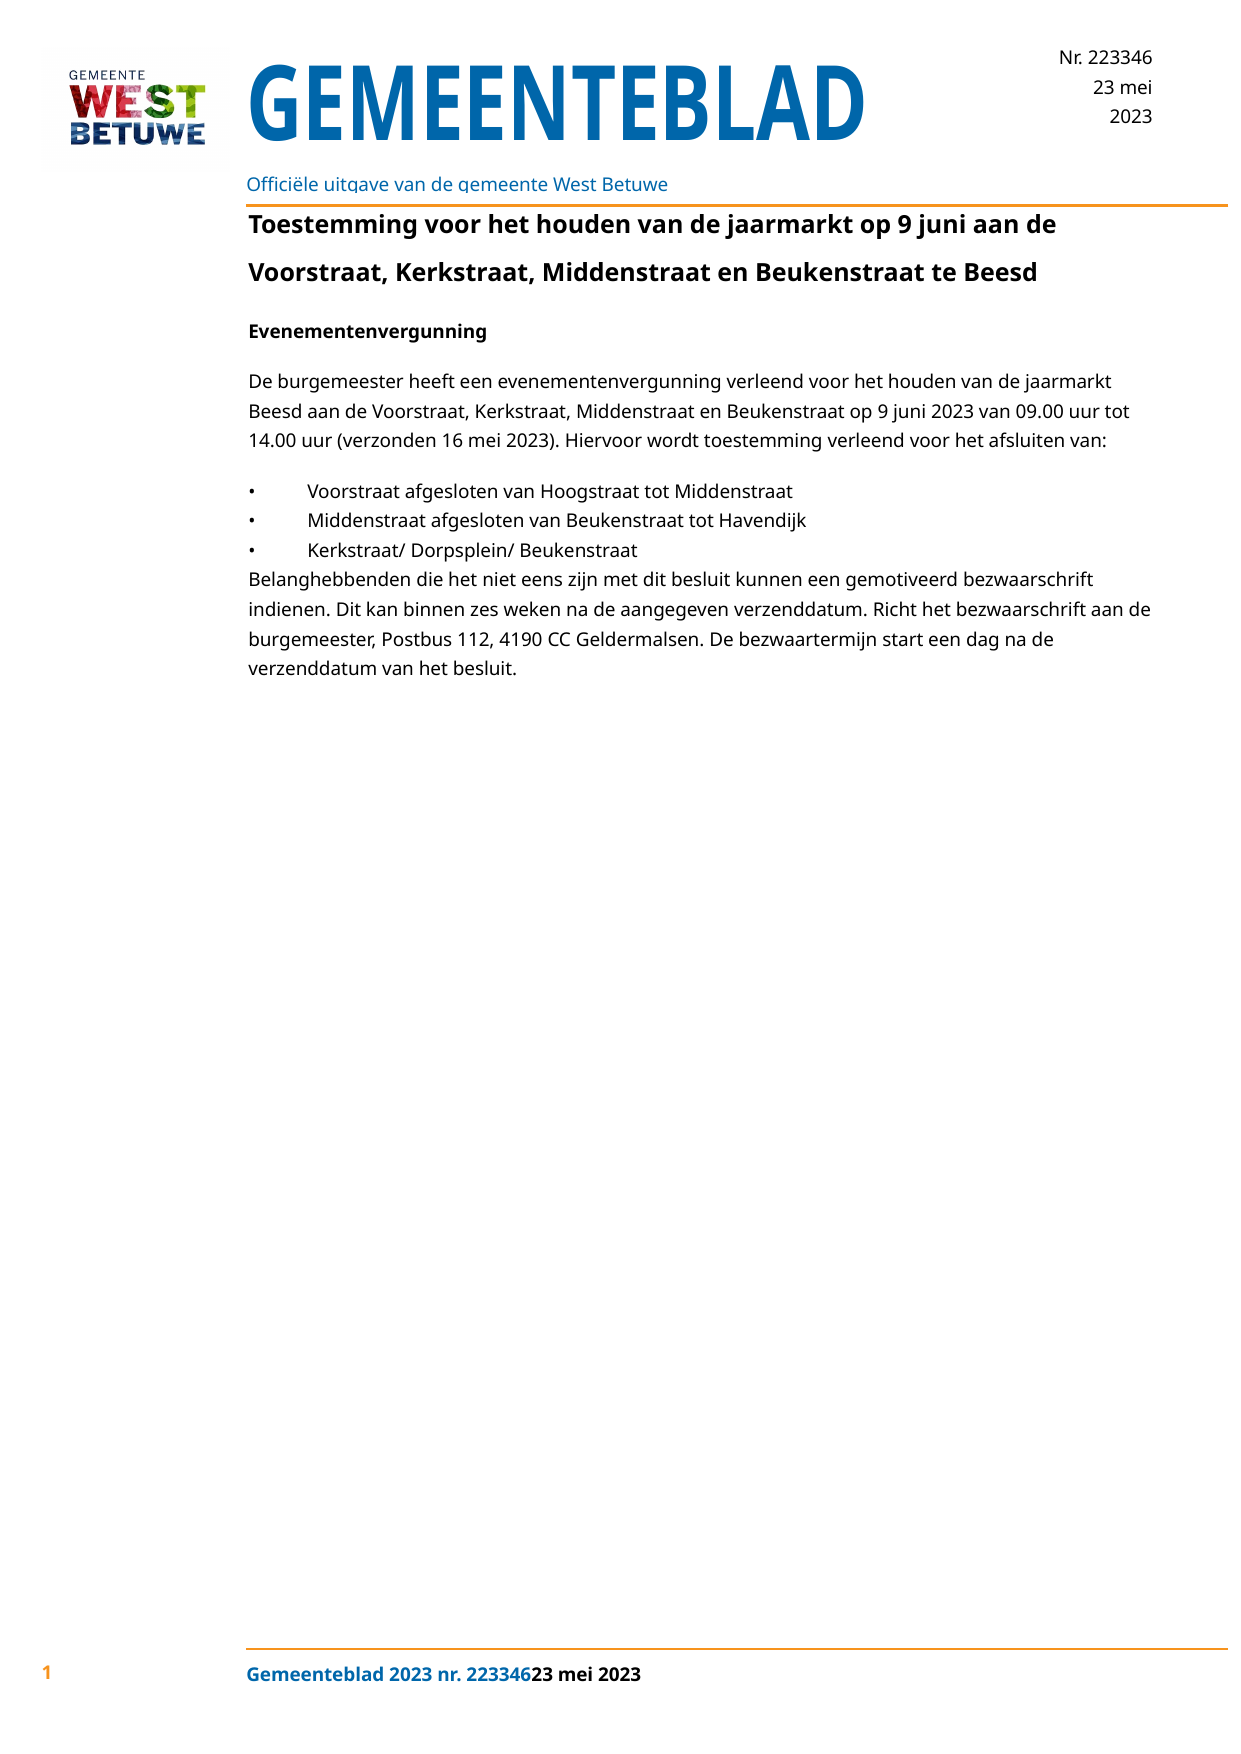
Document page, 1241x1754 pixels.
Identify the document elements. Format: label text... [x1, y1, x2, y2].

list Kerkstraat/ Dorpsplein/ Beukenstraat [248, 537, 1152, 563]
picture [41, 47, 231, 172]
text Belanghebbenden die het niet eens zijn met dit besluit kunnen een gemotiveerd bezwaarschrift indienen. Dit kan binnen zes weken na de aangegeven verzenddatum. Richt het bezwaarschrift aan de burgemeester, Postbus 112, 4190 CC Geldermalsen. De bezwaartermijn start een dag na de verzenddatum van het besluit. [248, 567, 1152, 681]
text Evenementenvergunning [248, 318, 1152, 344]
text Toestemming voor het houden van de jaarmarkt op 9 juni aan de Voorstraat, Kerkstraat, Middenstraat en Beukenstraat te Beesd [248, 207, 1152, 288]
text De burgemeester heeft een evenementenvergunning verleend voor het houden van de jaarmarkt Beesd aan de Voorstraat, Kerkstraat, Middenstraat en Beukenstraat op 9 juni 2023 van 09.00 uur tot 14.00 uur (verzonden 16 mei 2023). Hiervoor wordt toestemming verleend voor het afsluiten van: [248, 368, 1152, 453]
list Voorstraat afgesloten van Hoogstraat tot Middenstraat [248, 478, 1152, 504]
list Middenstraat afgesloten van Beukenstraat tot Havendijk [248, 507, 1152, 533]
